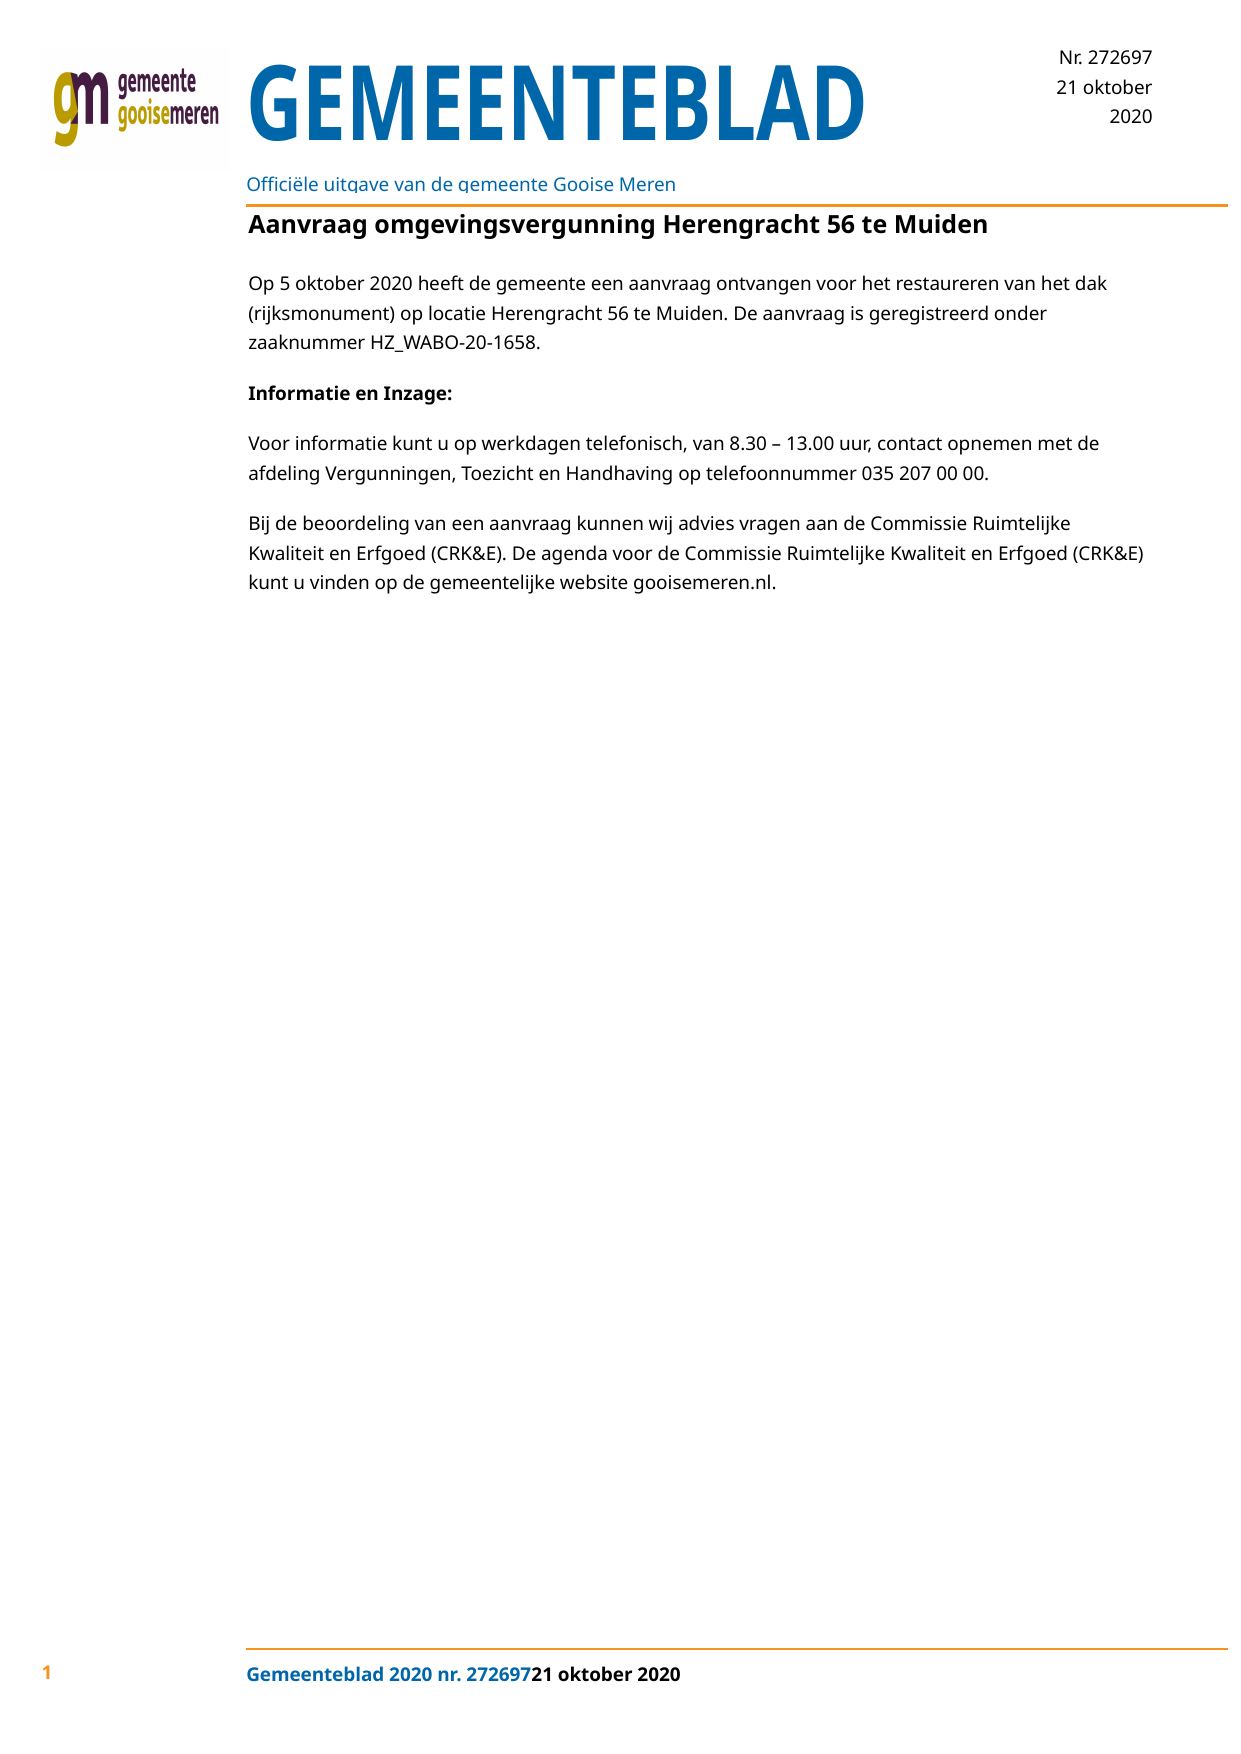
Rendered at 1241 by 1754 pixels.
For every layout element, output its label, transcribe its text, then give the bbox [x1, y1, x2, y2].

text Informatie en Inzage: [248, 380, 1152, 406]
text Voor informatie kunt u op werkdagen telefonisch, van 8.30 – 13.00 uur, contact opnemen met de afdeling Vergunningen, Toezicht en Handhaving op telefoonnummer 035 207 00 00. [248, 430, 1152, 486]
picture [41, 47, 231, 172]
text Bij de beoordeling van een aanvraag kunnen wij advies vragen aan de Commissie Ruimtelijke Kwaliteit en Erfgoed (CRK&E). De agenda voor de Commissie Ruimtelijke Kwaliteit en Erfgoed (CRK&E) kunt u vinden op de gemeentelijke website gooisemeren.nl. [248, 510, 1152, 595]
text Aanvraag omgevingsvergunning Herengracht 56 te Muiden [248, 207, 1152, 241]
text Op 5 oktober 2020 heeft de gemeente een aanvraag ontvangen voor het restaureren van het dak (rijksmonument) op locatie Herengracht 56 te Muiden. De aanvraag is geregistreerd onder zaaknummer HZ_WABO-20-1658. [248, 270, 1152, 355]
